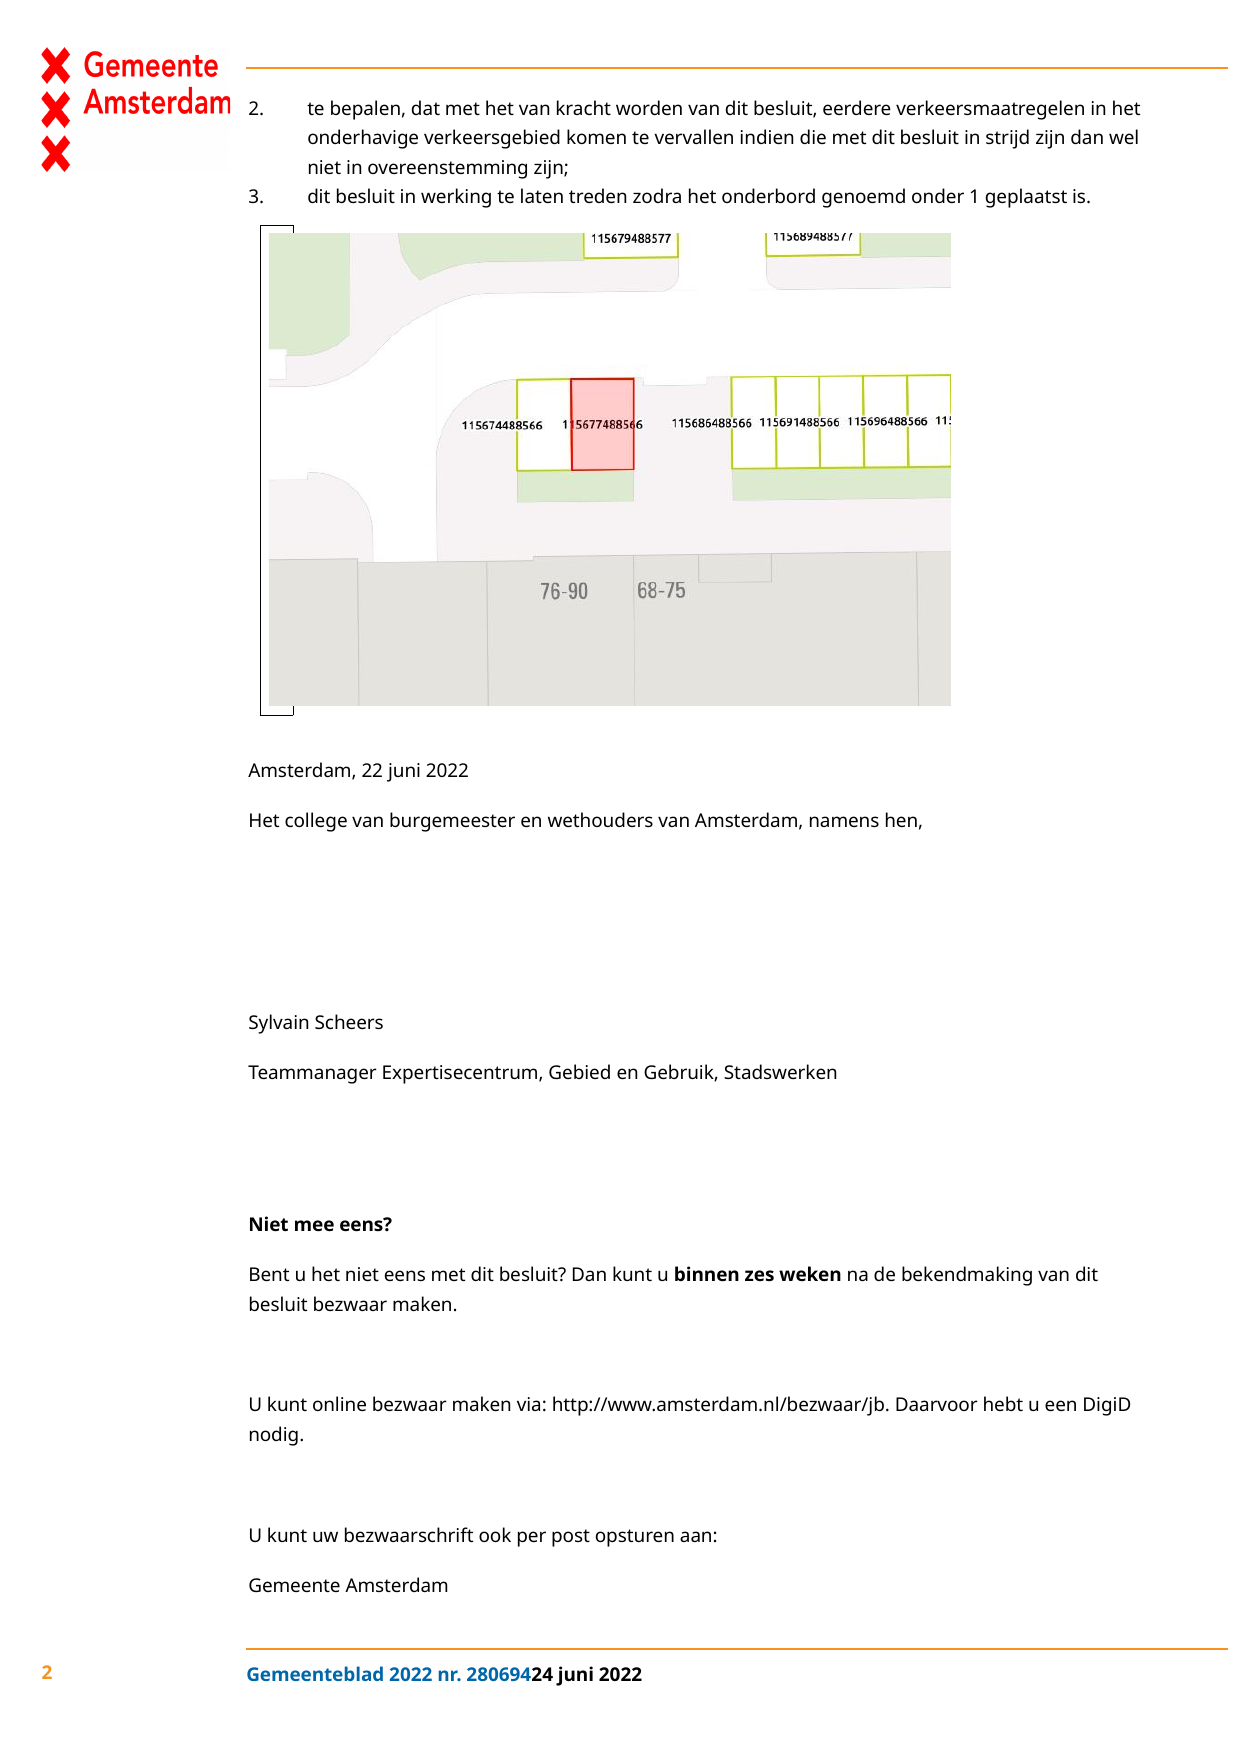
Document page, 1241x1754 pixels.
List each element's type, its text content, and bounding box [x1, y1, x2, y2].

text Teammanager Expertisecentrum, Gebied en Gebruik, Stadswerken [248, 1059, 1152, 1085]
list te bepalen, dat met het van kracht worden van dit besluit, eerdere verkeersmaatregelen in het onderhavige verkeersgebied komen te vervallen indien die met dit besluit in strijd zijn dan wel niet in overeenstemming zijn; [248, 95, 1152, 180]
picture [268, 233, 951, 706]
text Het college van burgemeester en wethouders van Amsterdam, namens hen, [248, 807, 1152, 833]
text Sylvain Scheers [248, 1009, 1152, 1035]
text Gemeente Amsterdam [248, 1572, 1152, 1598]
picture [41, 47, 231, 172]
text U kunt uw bezwaarschrift ook per post opsturen aan: [248, 1522, 1152, 1548]
text U kunt online bezwaar maken via: http://www.amsterdam.nl/bezwaar/jb. Daarvoor hebt u een DigiD nodig. [248, 1392, 1152, 1447]
text Bent u het niet eens met dit besluit? Dan kunt u binnen zes weken na de bekendmaking van dit besluit bezwaar maken. [248, 1261, 1152, 1316]
list dit besluit in werking te laten treden zodra het onderbord genoemd onder 1 geplaatst is. [248, 183, 1152, 209]
text Amsterdam, 22 juni 2022 [248, 757, 1152, 783]
text Niet mee eens? [248, 1211, 1152, 1236]
